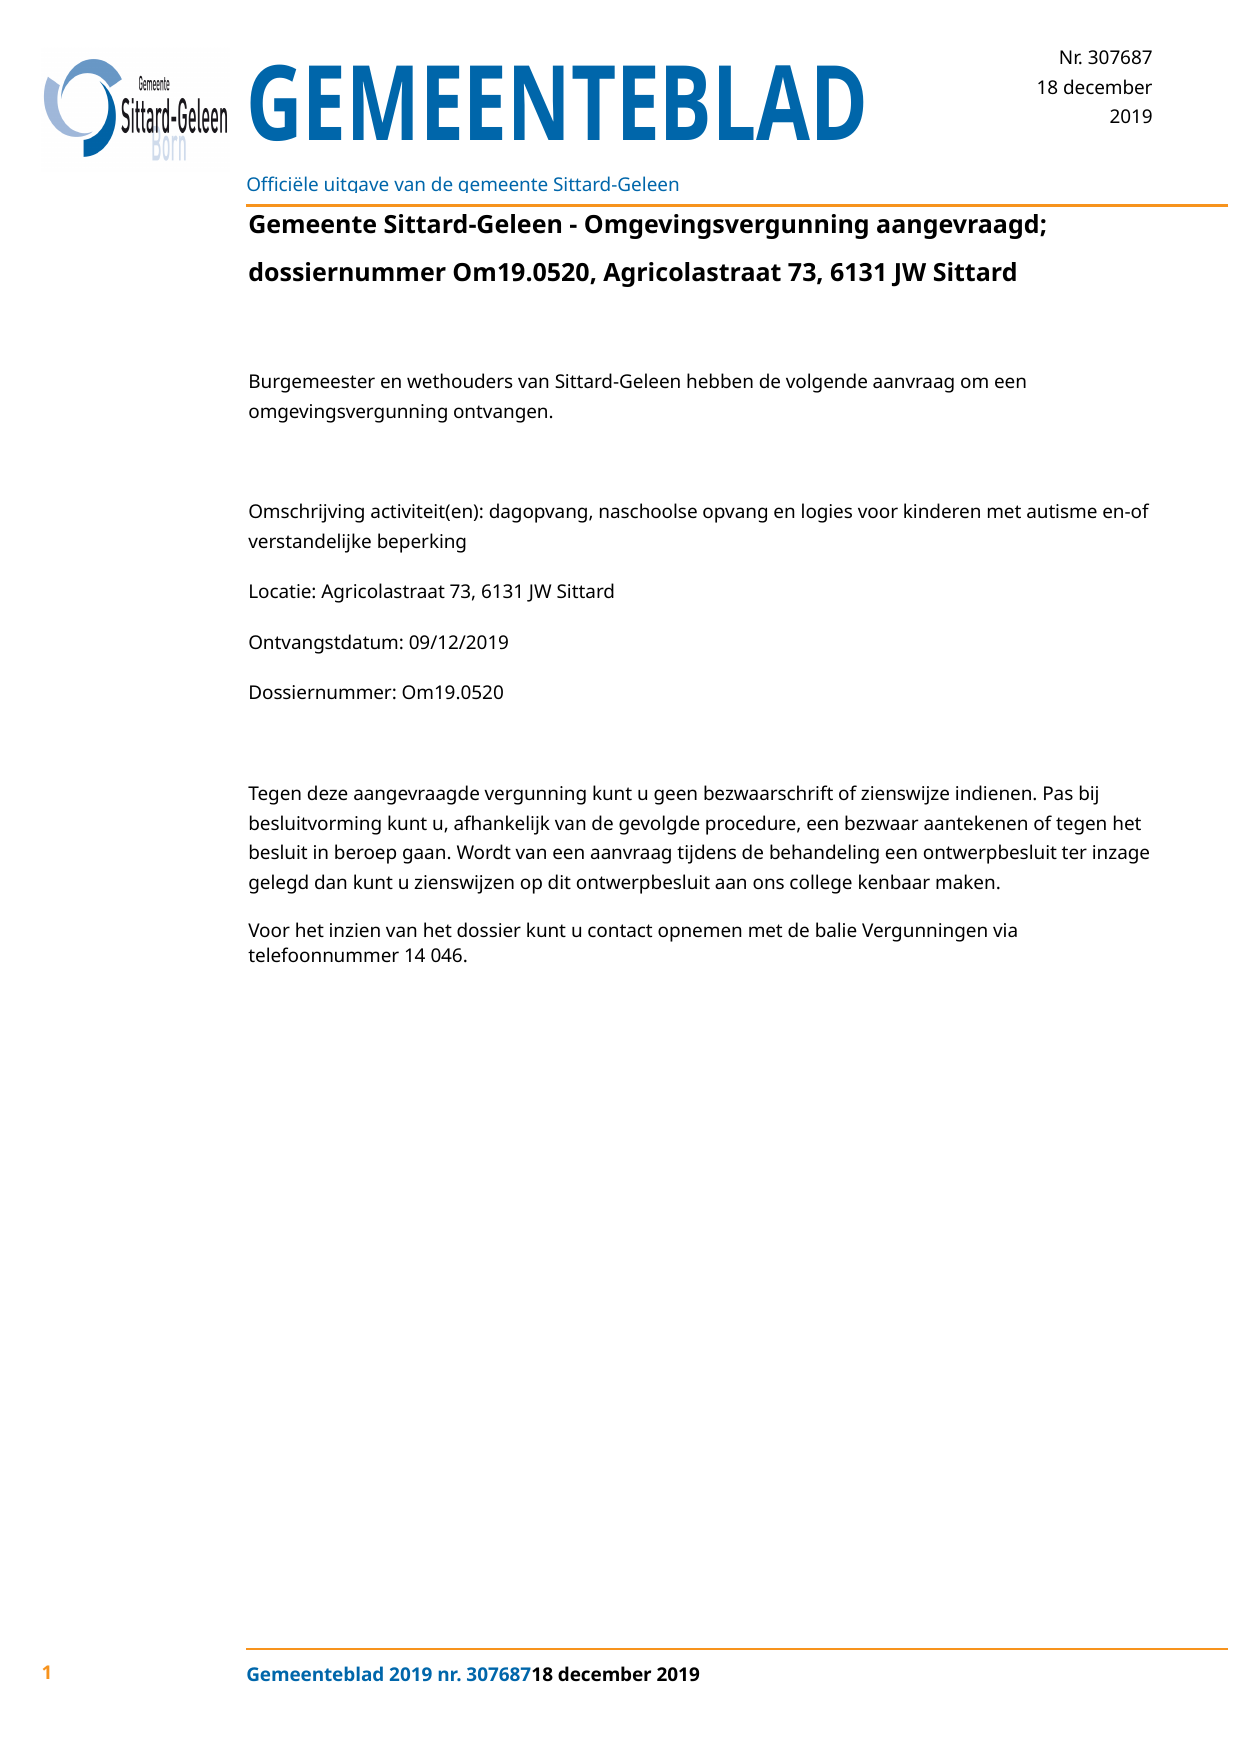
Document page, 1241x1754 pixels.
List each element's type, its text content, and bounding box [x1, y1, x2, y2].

text Dossiernummer: Om19.0520 [248, 679, 1152, 705]
text Tegen deze aangevraagde vergunning kunt u geen bezwaarschrift of zienswijze indienen. Pas bij besluitvorming kunt u, afhankelijk van de gevolgde procedure, een bezwaar aantekenen of tegen het besluit in beroep gaan. Wordt van een aanvraag tijdens de behandeling een ontwerpbesluit ter inzage gelegd dan kunt u zienswijzen op dit ontwerpbesluit aan ons college kenbaar maken. [248, 780, 1152, 895]
text Burgemeester en wethouders van Sittard-Geleen hebben de volgende aanvraag om een omgevingsvergunning ontvangen. [248, 368, 1152, 424]
text Locatie: Agricolastraat 73, 6131 JW Sittard [248, 579, 1152, 604]
text Voor het inzien van het dossier kunt u contact opnemen met de balie Vergunningen via telefoonnummer 14 046. [248, 917, 1152, 968]
text Gemeente Sittard-Geleen - Omgevingsvergunning aangevraagd; dossiernummer Om19.0520, Agricolastraat 73, 6131 JW Sittard [248, 207, 1152, 288]
picture [41, 47, 231, 172]
text Omschrijving activiteit(en): dagopvang, naschoolse opvang en logies voor kinderen met autisme en-of verstandelijke beperking [248, 499, 1152, 554]
text Ontvangstdatum: 09/12/2019 [248, 629, 1152, 655]
